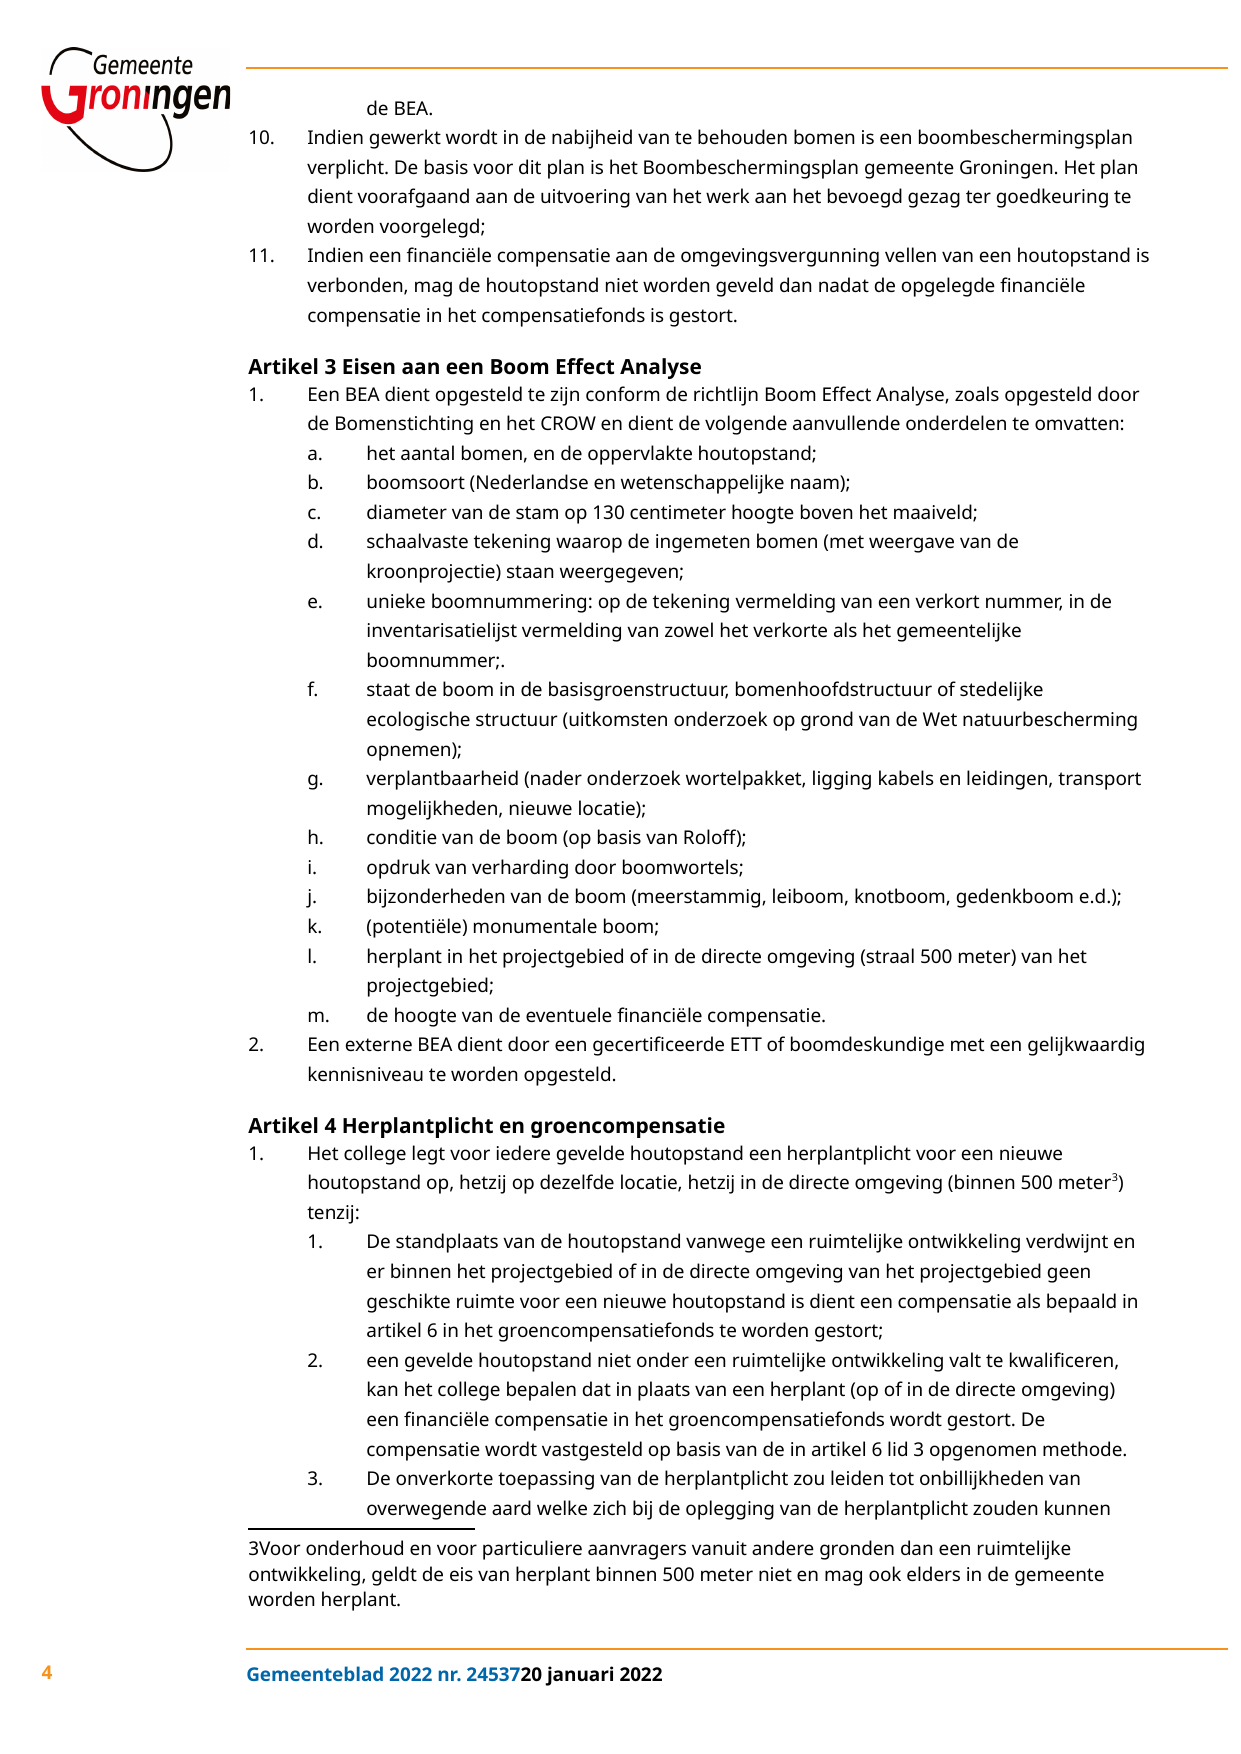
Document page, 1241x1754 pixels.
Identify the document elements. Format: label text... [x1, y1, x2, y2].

list de BEA. [307, 95, 1152, 121]
list verplantbaarheid (nader onderzoek wortelpakket, ligging kabels en leidingen, transport mogelijkheden, nieuwe locatie); [307, 765, 1152, 821]
list het aantal bomen, en de oppervlakte houtopstand; [307, 440, 1152, 466]
list Voor onderhoud en voor particuliere aanvragers vanuit andere gronden dan een ruimtelijke ontwikkeling, geldt de eis van herplant binnen 500 meter niet en mag ook elders in de gemeente worden herplant. [248, 1535, 1152, 1612]
list schaalvaste tekening waarop de ingemeten bomen (met weergave van de kroonprojectie) staan weergegeven; [307, 529, 1152, 584]
list Indien gewerkt wordt in de nabijheid van te behouden bomen is een boombeschermingsplan verplicht. De basis voor dit plan is het Boombeschermingsplan gemeente Groningen. Het plan dient voorafgaand aan de uitvoering van het werk aan het bevoegd gezag ter goedkeuring te worden voorgelegd; [248, 124, 1152, 239]
list De standplaats van de houtopstand vanwege een ruimtelijke ontwikkeling verdwijnt en er binnen het projectgebied of in de directe omgeving van het projectgebied geen geschikte ruimte voor een nieuwe houtopstand is dient een compensatie als bepaald in artikel 6 in het groencompensatiefonds te worden gestort; [307, 1229, 1152, 1343]
list de hoogte van de eventuele financiële compensatie. [307, 1002, 1152, 1028]
list unieke boomnummering: op de tekening vermelding van een verkort nummer, in de inventarisatielijst vermelding van zowel het verkorte als het gemeentelijke boomnummer;. [307, 588, 1152, 673]
list conditie van de boom (op basis van Roloff); [307, 824, 1152, 850]
text Artikel 4 Herplantplicht en groencompensatie [248, 1112, 1152, 1140]
picture [41, 47, 231, 172]
list Indien een financiële compensatie aan de omgevingsvergunning vellen van een houtopstand is verbonden, mag de houtopstand niet worden geveld dan nadat de opgelegde financiële compensatie in het compensatiefonds is gestort. [248, 243, 1152, 328]
list diameter van de stam op 130 centimeter hoogte boven het maaiveld; [307, 499, 1152, 525]
list opdruk van verharding door boomwortels; [307, 854, 1152, 880]
list bijzonderheden van de boom (meerstammig, leiboom, knotboom, gedenkboom e.d.); [307, 884, 1152, 909]
list een gevelde houtopstand niet onder een ruimtelijke ontwikkeling valt te kwalificeren, kan het college bepalen dat in plaats van een herplant (op of in de directe omgeving) een financiële compensatie in het groencompensatiefonds wordt gestort. De compensatie wordt vastgesteld op basis van de in artikel 6 lid 3 opgenomen methode. [307, 1347, 1152, 1462]
list De onverkorte toepassing van de herplantplicht zou leiden tot onbillijkheden van overwegende aard welke zich bij de oplegging van de herplantplicht zouden kunnen [307, 1465, 1152, 1521]
list herplant in het projectgebied of in de directe omgeving (straal 500 meter) van het projectgebied; [307, 943, 1152, 998]
list (potentiële) monumentale boom; [307, 913, 1152, 939]
text Artikel 3 Eisen aan een Boom Effect Analyse [248, 352, 1152, 381]
list Het college legt voor iedere gevelde houtopstand een herplantplicht voor een nieuwe houtopstand op, hetzij op dezelfde locatie, hetzij in de directe omgeving (binnen 500 meter) tenzij: [248, 1140, 1152, 1225]
list Een BEA dient opgesteld te zijn conform de richtlijn Boom Effect Analyse, zoals opgesteld door de Bomenstichting en het CROW en dient de volgende aanvullende onderdelen te omvatten: [248, 381, 1152, 436]
list boomsoort (Nederlandse en wetenschappelijke naam); [307, 469, 1152, 495]
list Een externe BEA dient door een gecertificeerde ETT of boomdeskundige met een gelijkwaardig kennisniveau te worden opgesteld. [248, 1032, 1152, 1087]
list staat de boom in de basisgroenstructuur, bomenhoofdstructuur of stedelijke ecologische structuur (uitkomsten onderzoek op grond van de Wet natuurbescherming opnemen); [307, 677, 1152, 761]
